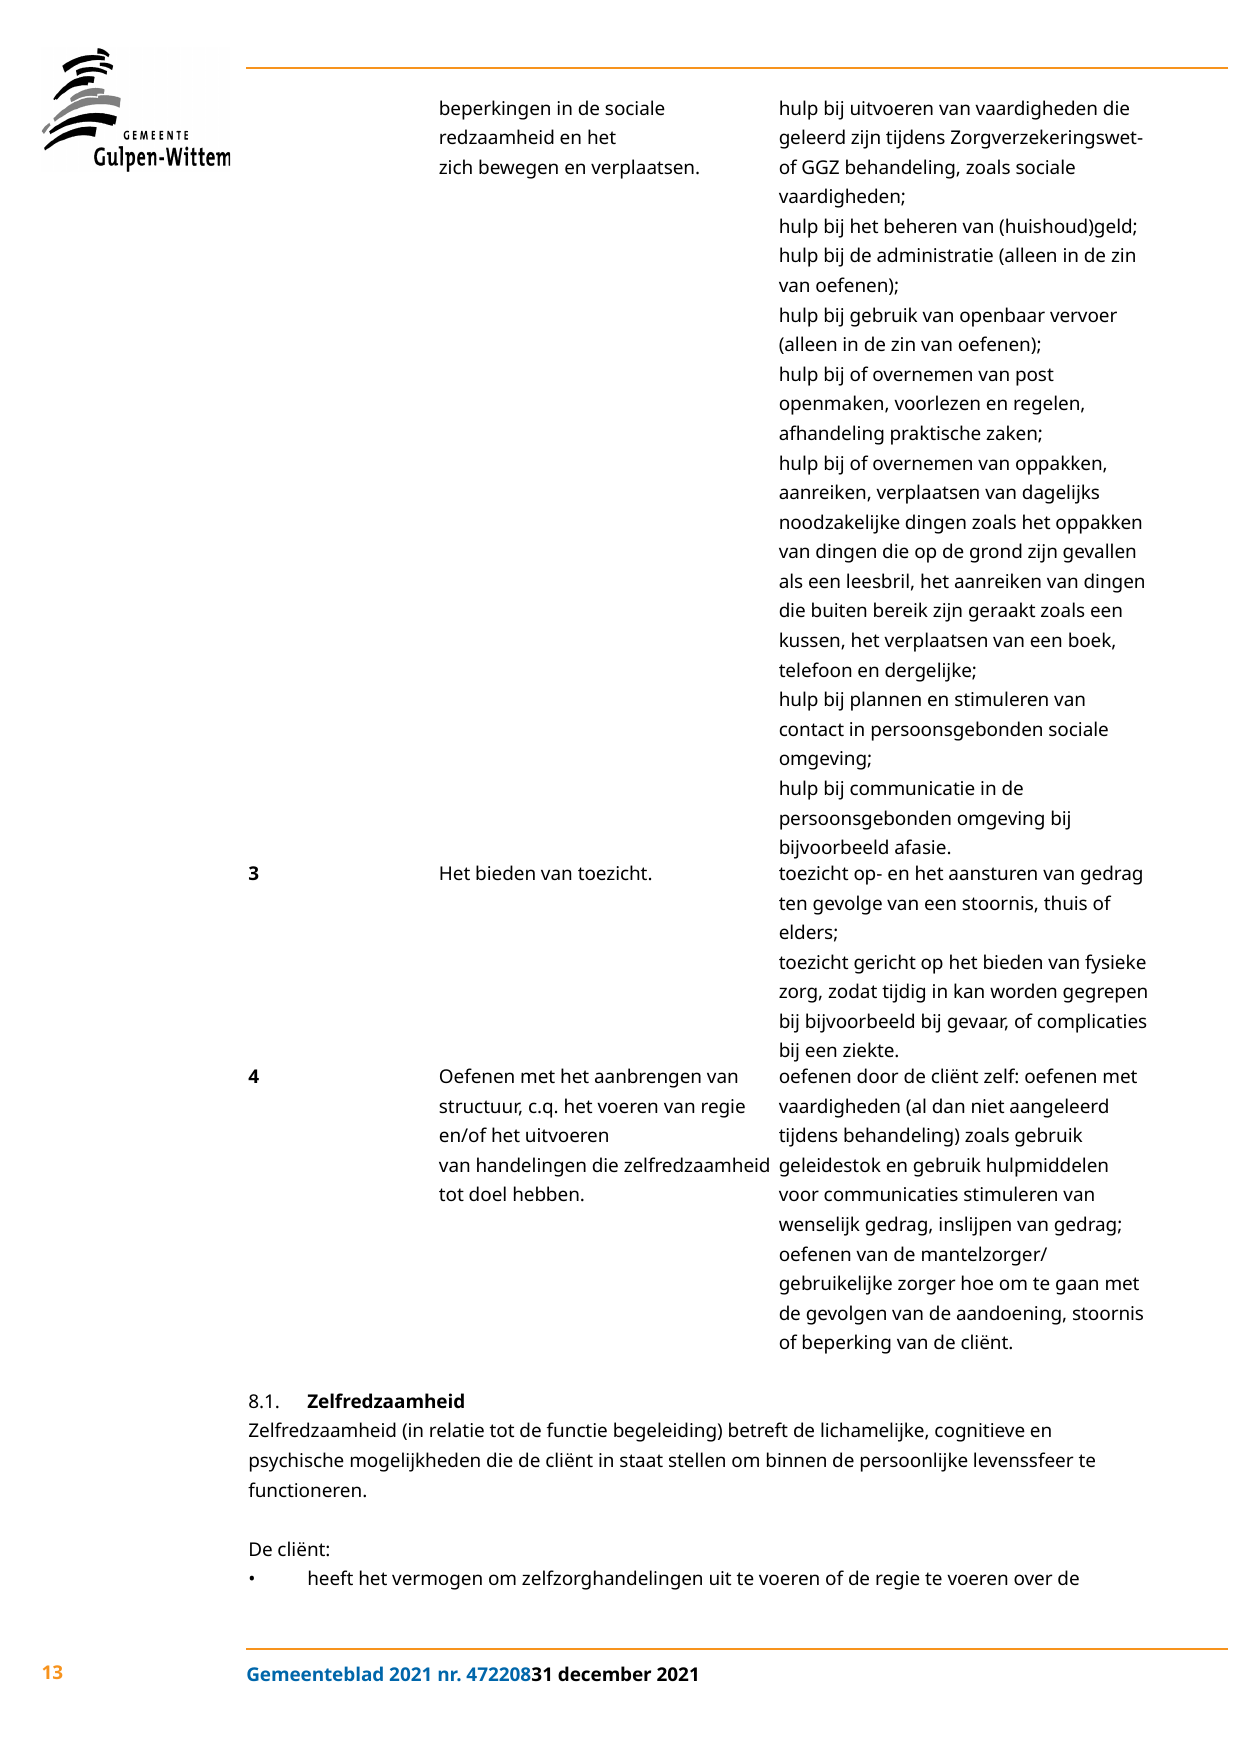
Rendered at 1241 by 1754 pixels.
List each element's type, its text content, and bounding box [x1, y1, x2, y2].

text De cliënt: [248, 1536, 1152, 1562]
table_cell 4 [248, 1063, 439, 1355]
table_cell toezicht op- en het aansturen van gedrag ten gevolge van een stoornis, thuis of elders; toezicht gericht op het bieden van fysieke zorg, zodat tijdig in kan worden gegrepen bij bijvoorbeeld bij gevaar, of complicaties bij een ziekte. [779, 860, 1152, 1063]
text Zelfredzaamheid (in relatie tot de functie begeleiding) betreft de lichamelijke, cognitieve en psychische mogelijkheden die de cliënt in staat stellen om binnen de persoonlijke levenssfeer te functioneren. [248, 1418, 1152, 1503]
table_cell Oefenen met het aanbrengen van structuur, c.q. het voeren van regie en/of het uitvoeren van handelingen die zelfredzaamheid tot doel hebben. [439, 1063, 778, 1355]
table_cell 3 [248, 860, 439, 1063]
table_cell [248, 95, 439, 860]
table_cell oefenen door de cliënt zelf: oefenen met vaardigheden (al dan niet aangeleerd tijdens behandeling) zoals gebruik geleidestok en gebruik hulpmiddelen voor communicaties stimuleren van wenselijk gedrag, inslijpen van gedrag; oefenen van de mantelzorger/ gebruikelijke zorger hoe om te gaan met de gevolgen van de aandoening, stoornis of beperking van de cliënt. [779, 1063, 1152, 1355]
list Zelfredzaamheid [248, 1388, 1152, 1414]
table_cell Het bieden van toezicht. [439, 860, 778, 1063]
picture [41, 47, 231, 172]
list heeft het vermogen om zelfzorghandelingen uit te voeren of de regie te voeren over de [248, 1566, 1152, 1591]
table_cell hulp bij uitvoeren van vaardigheden die geleerd zijn tijdens Zorgverzekeringswet- of GGZ behandeling, zoals sociale vaardigheden; hulp bij het beheren van (huishoud)geld; hulp bij de administratie (alleen in de zin van oefenen); hulp bij gebruik van openbaar vervoer (alleen in de zin van oefenen); hulp bij of overnemen van post openmaken, voorlezen en regelen, afhandeling praktische zaken; hulp bij of overnemen van oppakken, aanreiken, verplaatsen van dagelijks noodzakelijke dingen zoals het oppakken van dingen die op de grond zijn gevallen als een leesbril, het aanreiken van dingen die buiten bereik zijn geraakt zoals een kussen, het verplaatsen van een boek, telefoon en dergelijke; hulp bij plannen en stimuleren van contact in persoonsgebonden sociale omgeving; hulp bij communicatie in de persoonsgebonden omgeving bij bijvoorbeeld afasie. [779, 95, 1152, 860]
table_cell beperkingen in de sociale redzaamheid en het zich bewegen en verplaatsen. [439, 95, 778, 860]
